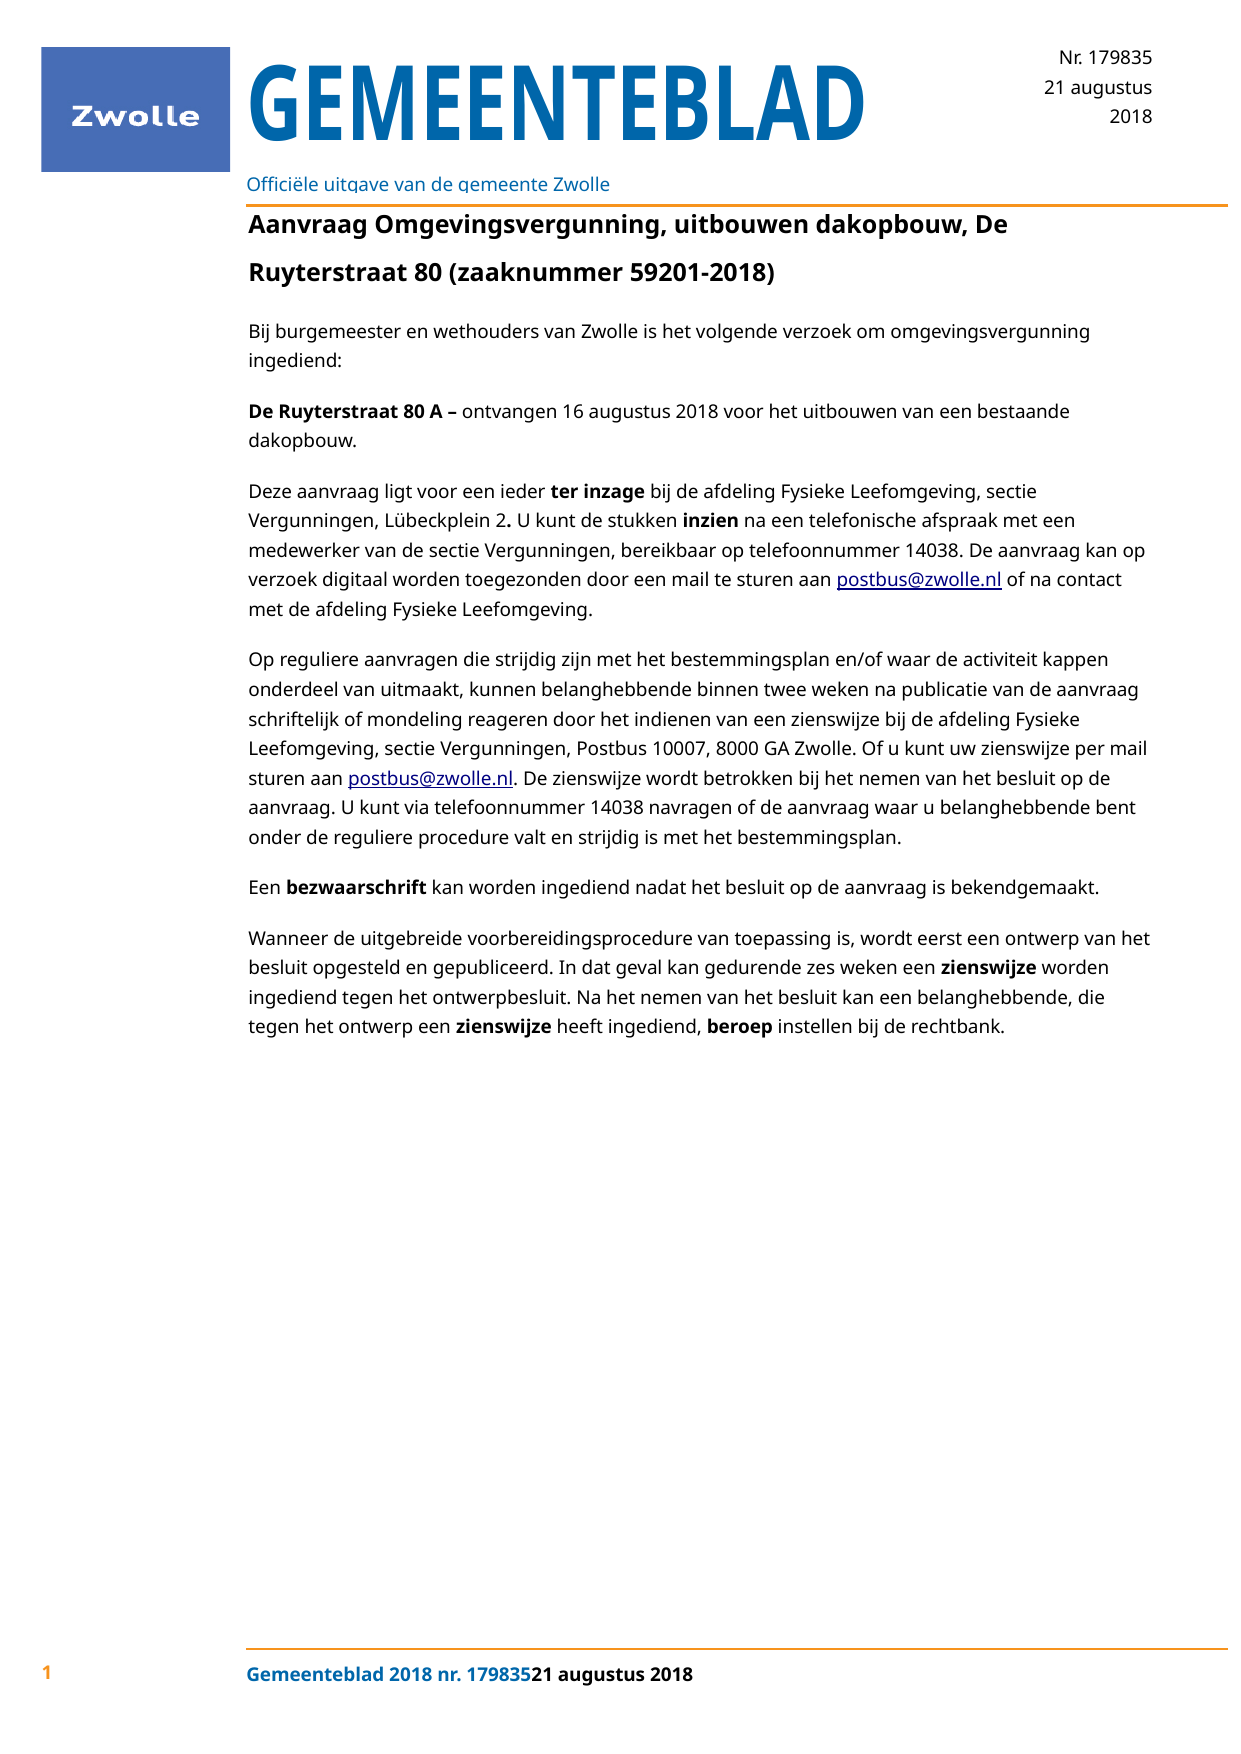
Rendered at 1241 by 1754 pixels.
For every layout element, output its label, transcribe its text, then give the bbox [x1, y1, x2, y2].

text Een bezwaarschrift kan worden ingediend nadat het besluit op de aanvraag is bekendgemaakt. [248, 874, 1152, 900]
text Op reguliere aanvragen die strijdig zijn met het bestemmingsplan en/of waar de activiteit kappen onderdeel van uitmaakt, kunnen belanghebbende binnen twee weken na publicatie van de aanvraag schriftelijk of mondeling reageren door het indienen van een zienswijze bij de afdeling Fysieke Leefomgeving, sectie Vergunningen, Postbus 10007, 8000 GA Zwolle. Of u kunt uw zienswijze per mail sturen aan postbus@zwolle.nl. De zienswijze wordt betrokken bij het nemen van het besluit op de aanvraag. U kunt via telefoonnummer 14038 navragen of de aanvraag waar u belanghebbende bent onder de reguliere procedure valt en strijdig is met het bestemmingsplan. [248, 647, 1152, 850]
text De Ruyterstraat 80 A – ontvangen 16 augustus 2018 voor het uitbouwen van een bestaande dakopbouw. [248, 398, 1152, 453]
text Wanneer de uitgebreide voorbereidingsprocedure van toepassing is, wordt eerst een ontwerp van het besluit opgesteld en gepubliceerd. In dat geval kan gedurende zes weken een zienswijze worden ingediend tegen het ontwerpbesluit. Na het nemen van het besluit kan een belanghebbende, die tegen het ontwerp een zienswijze heeft ingediend, beroep instellen bij de rechtbank. [248, 925, 1152, 1039]
text Deze aanvraag ligt voor een ieder ter inzage bij de afdeling Fysieke Leefomgeving, sectie Vergunningen, Lübeckplein 2. U kunt de stukken inzien na een telefonische afspraak met een medewerker van de sectie Vergunningen, bereikbaar op telefoonnummer 14038. De aanvraag kan op verzoek digitaal worden toegezonden door een mail te sturen aan postbus@zwolle.nl of na contact met de afdeling Fysieke Leefomgeving. [248, 478, 1152, 622]
picture [41, 47, 231, 172]
text Aanvraag Omgevingsvergunning, uitbouwen dakopbouw, De Ruyterstraat 80 (zaaknummer 59201-2018) [248, 207, 1152, 288]
text Bij burgemeester en wethouders van Zwolle is het volgende verzoek om omgevingsvergunning ingediend: [248, 318, 1152, 373]
